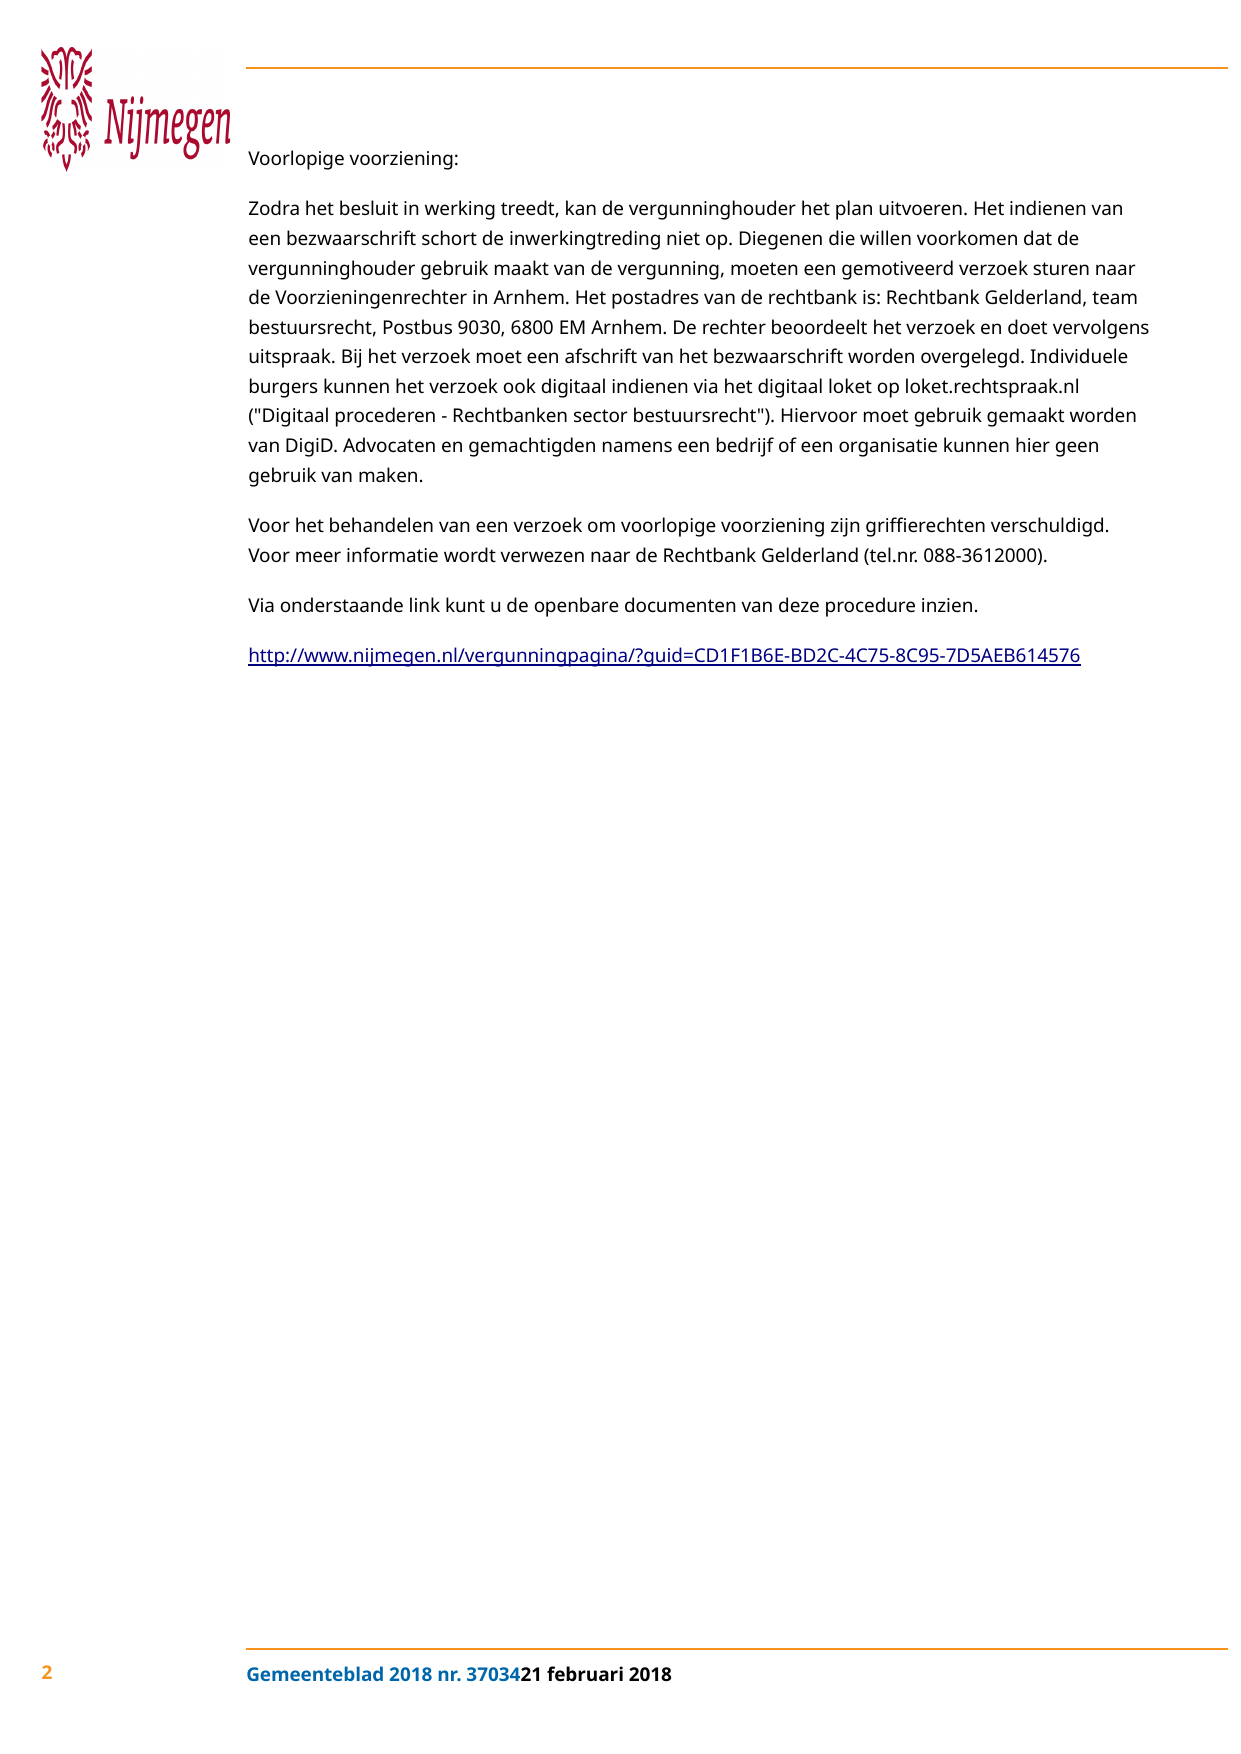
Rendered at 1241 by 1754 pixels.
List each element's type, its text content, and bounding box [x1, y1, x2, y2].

picture [41, 47, 231, 172]
text Via onderstaande link kunt u de openbare documenten van deze procedure inzien. [248, 592, 1152, 618]
text http://www.nijmegen.nl/vergunningpagina/?guid=CD1F1B6E-BD2C-4C75-8C95-7D5AEB614576 [248, 643, 1152, 668]
text Voor het behandelen van een verzoek om voorlopige voorziening zijn griffierechten verschuldigd. Voor meer informatie wordt verwezen naar de Rechtbank Gelderland (tel.nr. 088-3612000). [248, 512, 1152, 568]
text Zodra het besluit in werking treedt, kan de vergunninghouder het plan uitvoeren. Het indienen van een bezwaarschrift schort de inwerkingtreding niet op. Diegenen die willen voorkomen dat de vergunninghouder gebruik maakt van de vergunning, moeten een gemotiveerd verzoek sturen naar de Voorzieningenrechter in Arnhem. Het postadres van de rechtbank is: Rechtbank Gelderland, team bestuursrecht, Postbus 9030, 6800 EM Arnhem. De rechter beoordeelt het verzoek en doet vervolgens uitspraak. Bij het verzoek moet een afschrift van het bezwaarschrift worden overgelegd. Individuele burgers kunnen het verzoek ook digitaal indienen via het digitaal loket op loket.rechtspraak.nl ("Digitaal procederen - Rechtbanken sector bestuursrecht"). Hiervoor moet gebruik gemaakt worden van DigiD. Advocaten en gemachtigden namens een bedrijf of een organisatie kunnen hier geen gebruik van maken. [248, 196, 1152, 488]
text Voorlopige voorziening: [248, 145, 1152, 171]
